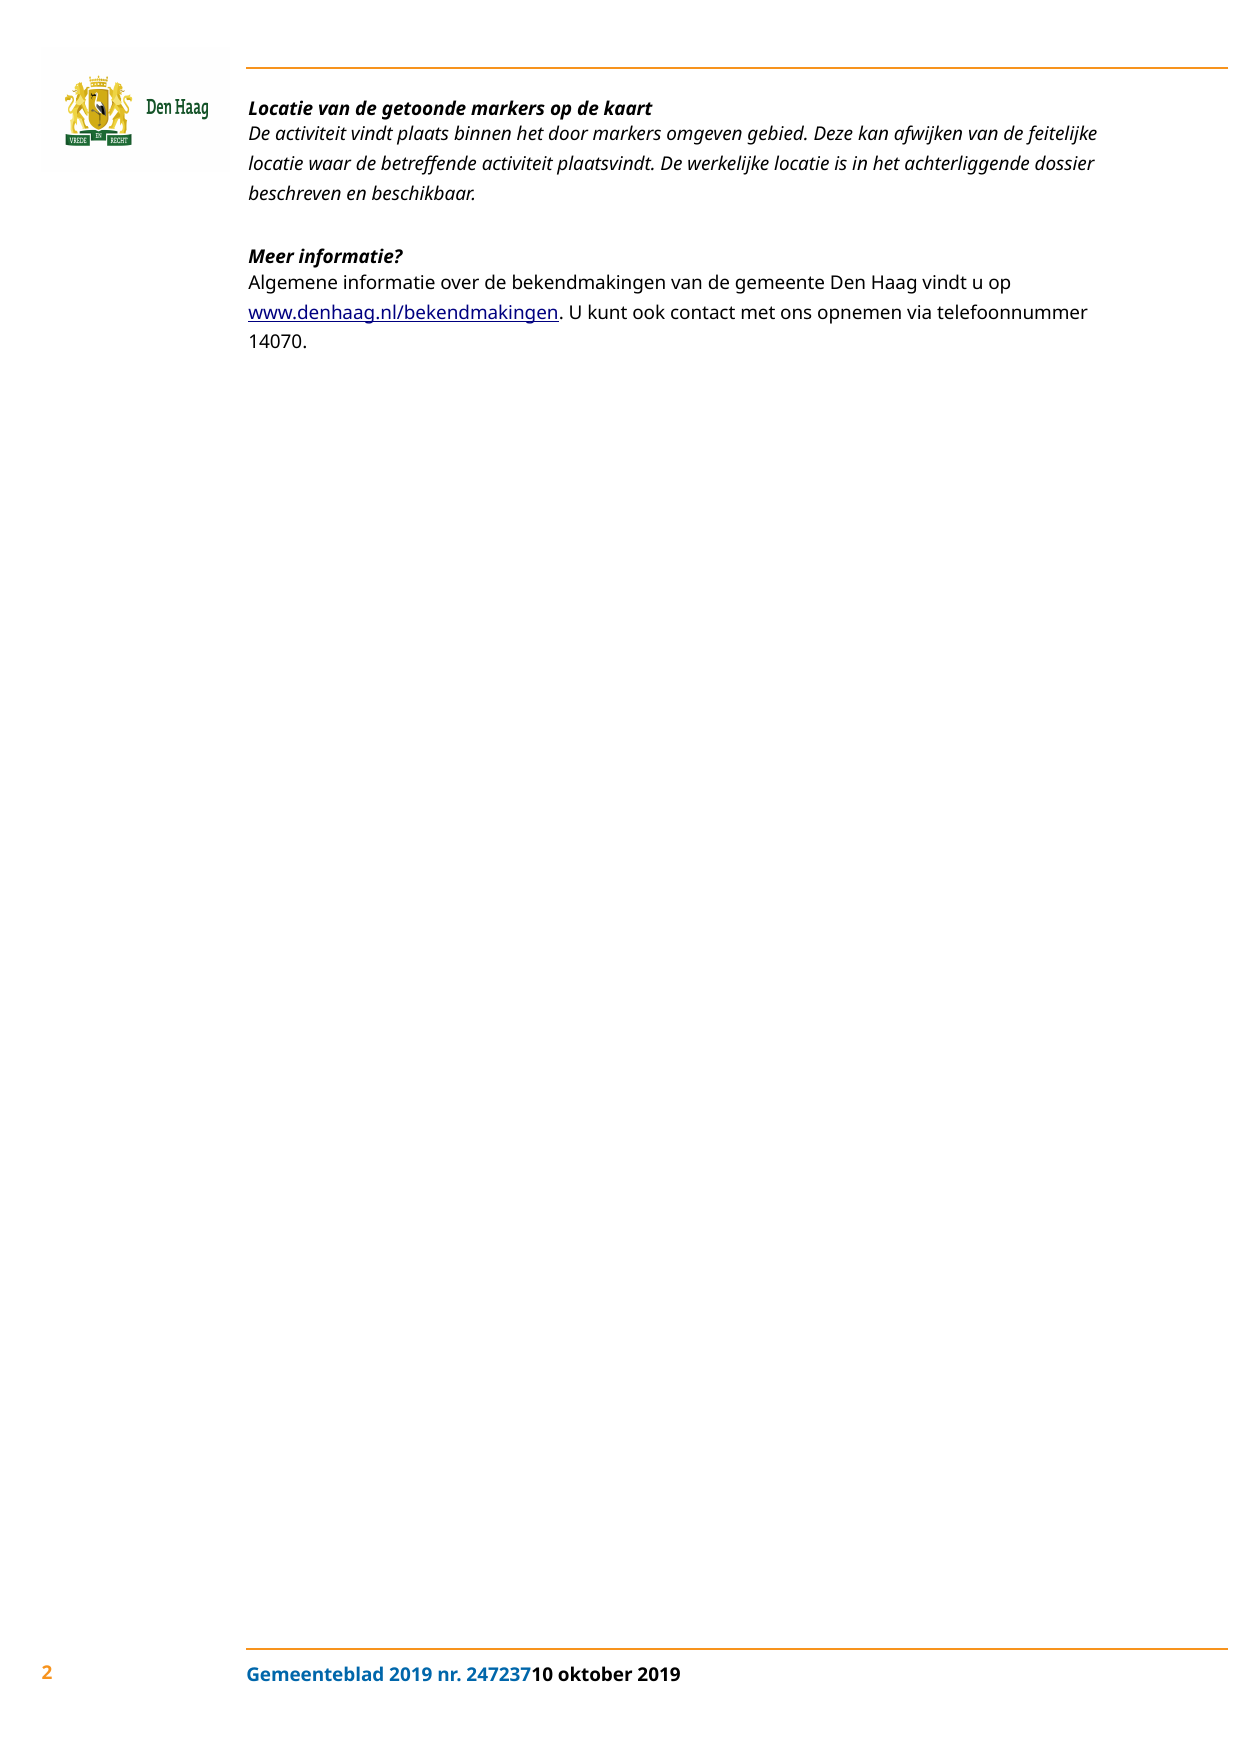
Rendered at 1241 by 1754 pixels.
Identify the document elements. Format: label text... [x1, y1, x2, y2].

text Meer informatie? [248, 244, 1152, 269]
text Algemene informatie over de bekendmakingen van de gemeente Den Haag vindt u op www.denhaag.nl/bekendmakingen. U kunt ook contact met ons opnemen via telefoonnummer 14070. [248, 269, 1152, 354]
picture [41, 47, 231, 172]
text Locatie van de getoonde markers op de kaart [248, 95, 1152, 121]
text De activiteit vindt plaats binnen het door markers omgeven gebied. Deze kan afwijken van de feitelijke locatie waar de betreffende activiteit plaatsvindt. De werkelijke locatie is in het achterliggende dossier beschreven en beschikbaar. [248, 121, 1152, 205]
